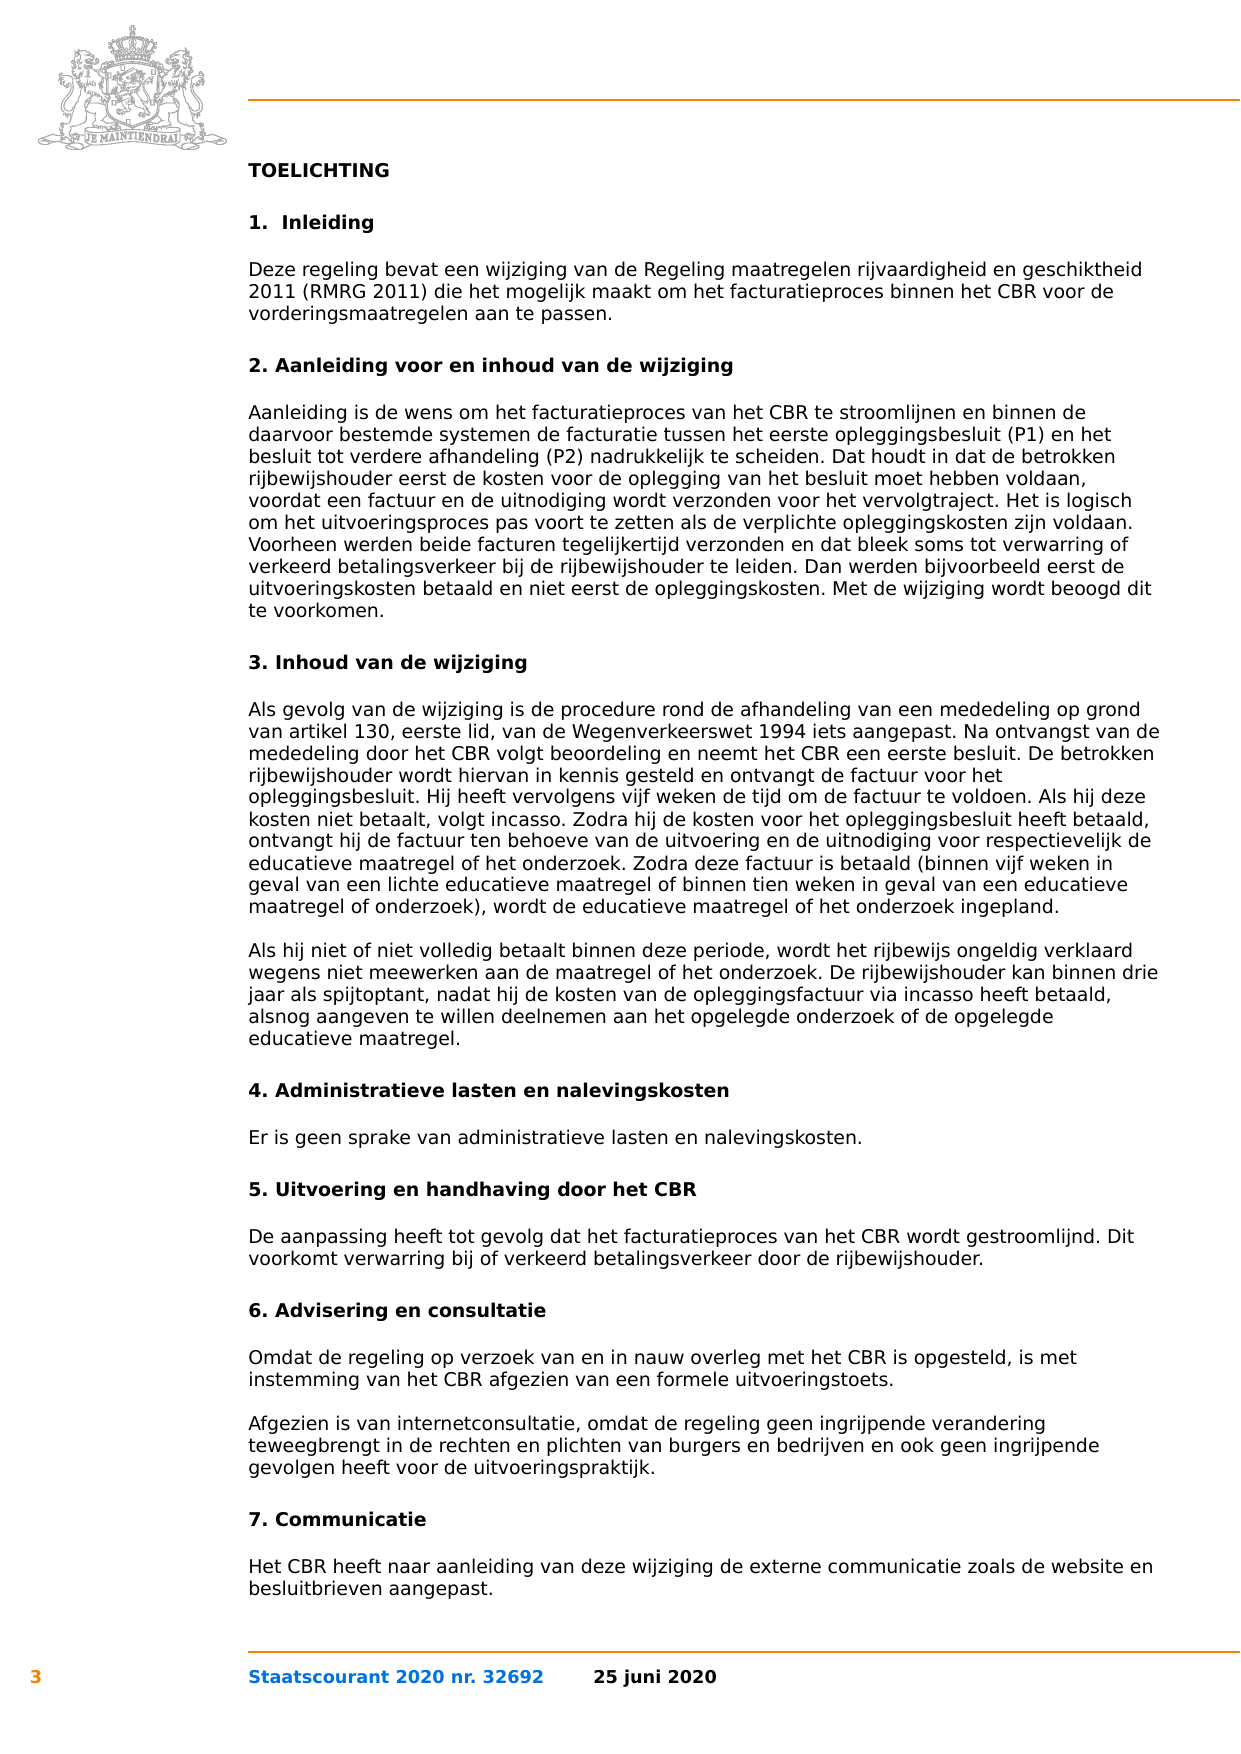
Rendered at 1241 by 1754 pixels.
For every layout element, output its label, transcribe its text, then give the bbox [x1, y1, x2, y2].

subtitle 5. Uitvoering en handhaving door het CBR [248, 1179, 1163, 1201]
subtitle 2. Aanleiding voor en inhoud van de wijziging [248, 355, 1163, 377]
text Als hij niet of niet volledig betaalt binnen deze periode, wordt het rijbewijs ongeldig verklaard wegens niet meewerken aan de maatregel of het onderzoek. De rijbewijshouder kan binnen drie jaar als spijtoptant, nadat hij de kosten van de opleggingsfactuur via incasso heeft betaald, alsnog aangeven te willen deelnemen aan het opgelegde onderzoek of de opgelegde educatieve maatregel. [248, 940, 1163, 1050]
text Afgezien is van internetconsultatie, omdat de regeling geen ingrijpende verandering teweegbrengt in de rechten en plichten van burgers en bedrijven en ook geen ingrijpende gevolgen heeft voor de uitvoeringspraktijk. [248, 1413, 1163, 1479]
subtitle 1. Inleiding [248, 212, 1163, 234]
subtitle 3. Inhoud van de wijziging [248, 652, 1163, 673]
text Deze regeling bevat een wijziging van de Regeling maatregelen rijvaardigheid en geschiktheid 2011 (RMRG 2011) die het mogelijk maakt om het facturatieproces binnen het CBR voor de vorderingsmaatregelen aan te passen. [248, 259, 1163, 325]
picture [38, 25, 227, 150]
text Het CBR heeft naar aanleiding van deze wijziging de externe communicatie zoals de website en besluitbrieven aangepast. [248, 1556, 1163, 1600]
text Omdat de regeling op verzoek van en in nauw overleg met het CBR is opgesteld, is met instemming van het CBR afgezien van een formele uitvoeringstoets. [248, 1347, 1163, 1391]
text Er is geen sprake van administratieve lasten en nalevingskosten. [248, 1127, 1163, 1149]
subtitle TOELICHTING [248, 160, 1163, 182]
text Aanleiding is de wens om het facturatieproces van het CBR te stroomlijnen en binnen de daarvoor bestemde systemen de facturatie tussen het eerste opleggingsbesluit (P1) en het besluit tot verdere afhandeling (P2) nadrukkelijk te scheiden. Dat houdt in dat de betrokken rijbewijshouder eerst de kosten voor de oplegging van het besluit moet hebben voldaan, voordat een factuur en de uitnodiging wordt verzonden voor het vervolgtraject. Het is logisch om het uitvoeringsproces pas voort te zetten als de verplichte opleggingskosten zijn voldaan. Voorheen werden beide facturen tegelijkertijd verzonden en dat bleek soms tot verwarring of verkeerd betalingsverkeer bij de rijbewijshouder te leiden. Dan werden bijvoorbeeld eerst de uitvoeringskosten betaald en niet eerst de opleggingskosten. Met de wijziging wordt beoogd dit te voorkomen. [248, 402, 1163, 622]
subtitle 4. Administratieve lasten en nalevingskosten [248, 1080, 1163, 1102]
text De aanpassing heeft tot gevolg dat het facturatieproces van het CBR wordt gestroomlijnd. Dit voorkomt verwarring bij of verkeerd betalingsverkeer door de rijbewijshouder. [248, 1226, 1163, 1270]
text Als gevolg van de wijziging is de procedure rond de afhandeling van een mededeling op grond van artikel 130, eerste lid, van de Wegenverkeerswet 1994 iets aangepast. Na ontvangst van de mededeling door het CBR volgt beoordeling en neemt het CBR een eerste besluit. De betrokken rijbewijshouder wordt hiervan in kennis gesteld en ontvangt de factuur voor het opleggingsbesluit. Hij heeft vervolgens vijf weken de tijd om de factuur te voldoen. Als hij deze kosten niet betaalt, volgt incasso. Zodra hij de kosten voor het opleggingsbesluit heeft betaald, ontvangt hij de factuur ten behoeve van de uitvoering en de uitnodiging voor respectievelijk de educatieve maatregel of het onderzoek. Zodra deze factuur is betaald (binnen vijf weken in geval van een lichte educatieve maatregel of binnen tien weken in geval van een educatieve maatregel of onderzoek), wordt de educatieve maatregel of het onderzoek ingepland. [248, 698, 1163, 918]
subtitle 7. Communicatie [248, 1509, 1163, 1531]
subtitle 6. Advisering en consultatie [248, 1300, 1163, 1322]
